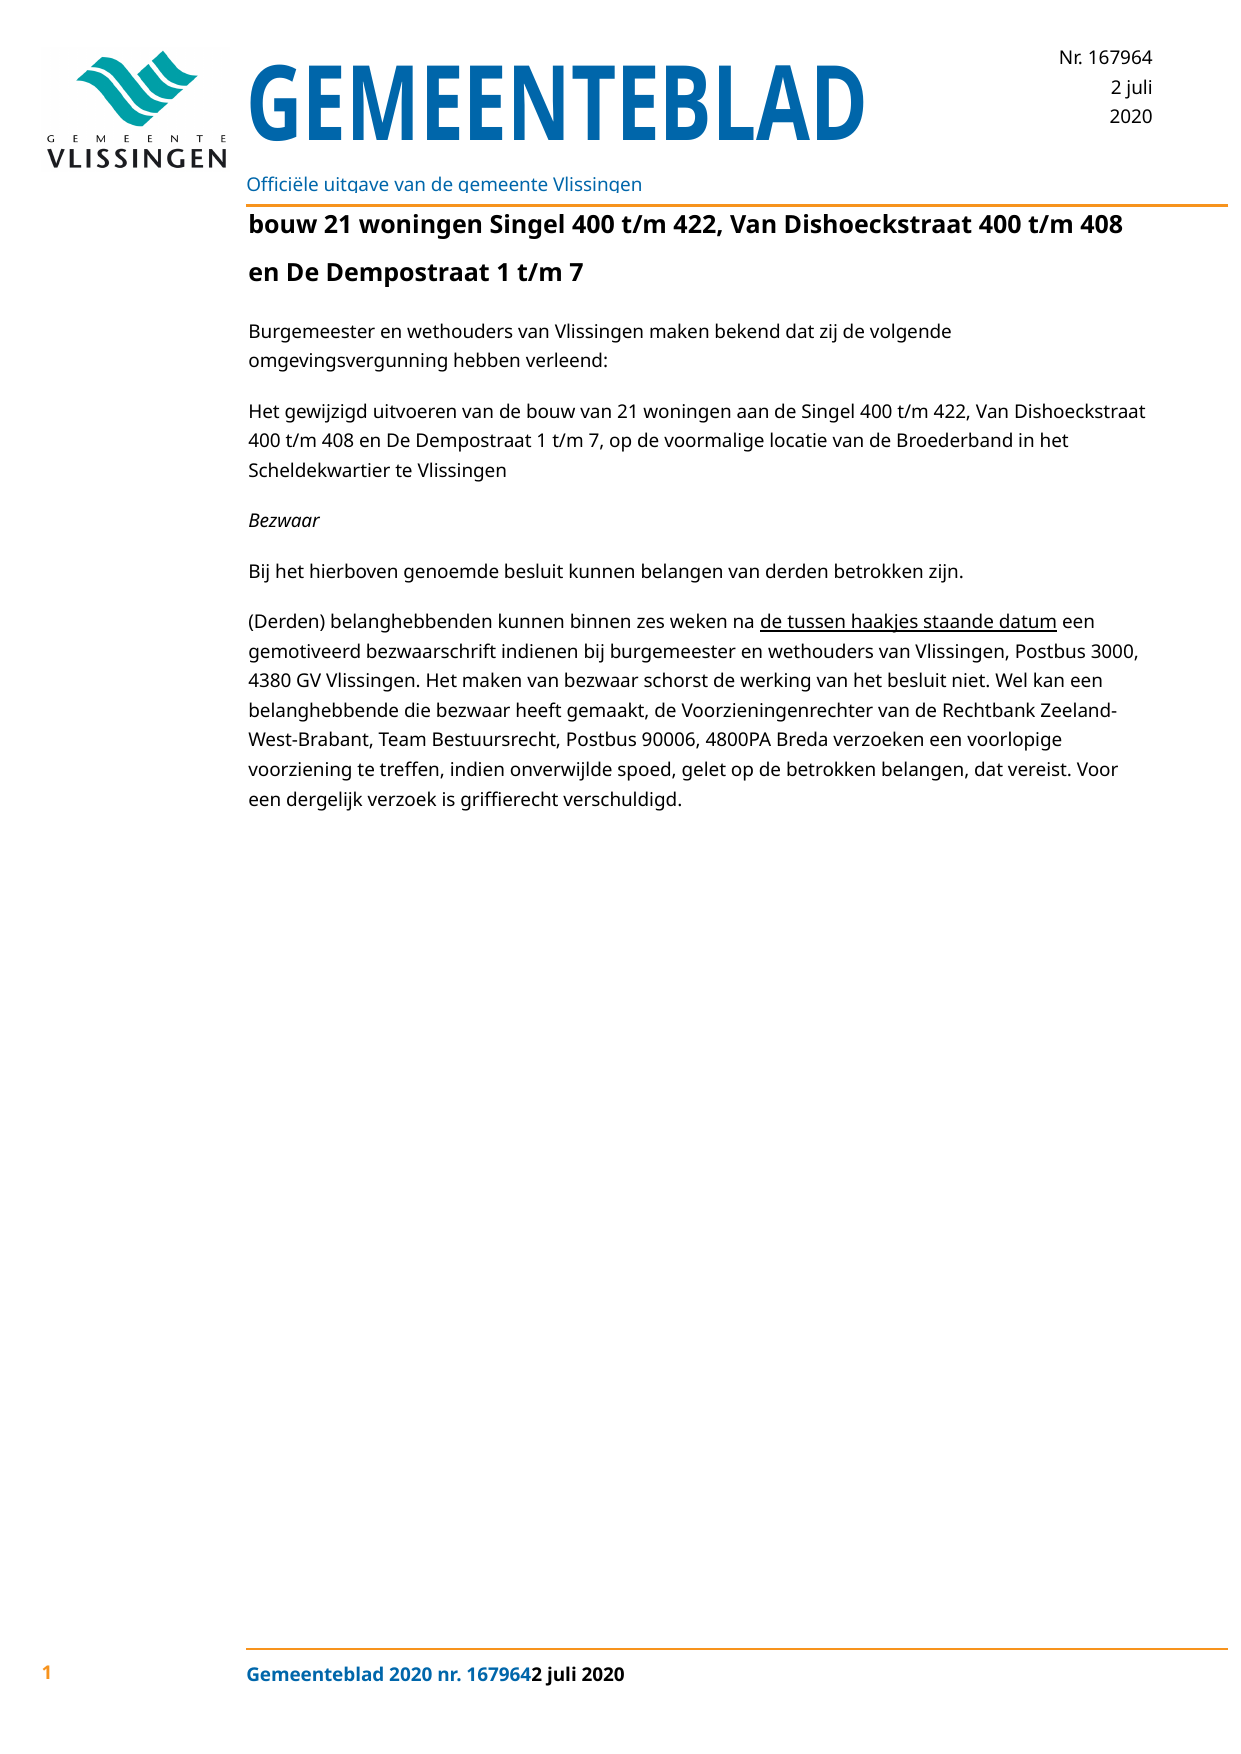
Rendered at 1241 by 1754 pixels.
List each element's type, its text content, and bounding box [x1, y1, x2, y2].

text Het gewijzigd uitvoeren van de bouw van 21 woningen aan de Singel 400 t/m 422, Van Dishoeckstraat 400 t/m 408 en De Dempostraat 1 t/m 7, op de voormalige locatie van de Broederband in het Scheldekwartier te Vlissingen [248, 398, 1152, 483]
text Burgemeester en wethouders van Vlissingen maken bekend dat zij de volgende omgevingsvergunning hebben verleend: [248, 318, 1152, 373]
text bouw 21 woningen Singel 400 t/m 422, Van Dishoeckstraat 400 t/m 408 en De Dempostraat 1 t/m 7 [248, 207, 1152, 288]
picture [41, 47, 231, 172]
text Bezwaar [248, 507, 1152, 533]
text Bij het hierboven genoemde besluit kunnen belangen van derden betrokken zijn. [248, 558, 1152, 584]
text (Derden) belanghebbenden kunnen binnen zes weken na de tussen haakjes staande datum een gemotiveerd bezwaarschrift indienen bij burgemeester en wethouders van Vlissingen, Postbus 3000, 4380 GV Vlissingen. Het maken van bezwaar schorst de werking van het besluit niet. Wel kan een belanghebbende die bezwaar heeft gemaakt, de Voorzieningenrechter van de Rechtbank Zeeland-West-Brabant, Team Bestuursrecht, Postbus 90006, 4800PA Breda verzoeken een voorlopige voorziening te treffen, indien onverwijlde spoed, gelet op de betrokken belangen, dat vereist. Voor een dergelijk verzoek is griffierecht verschuldigd. [248, 608, 1152, 812]
